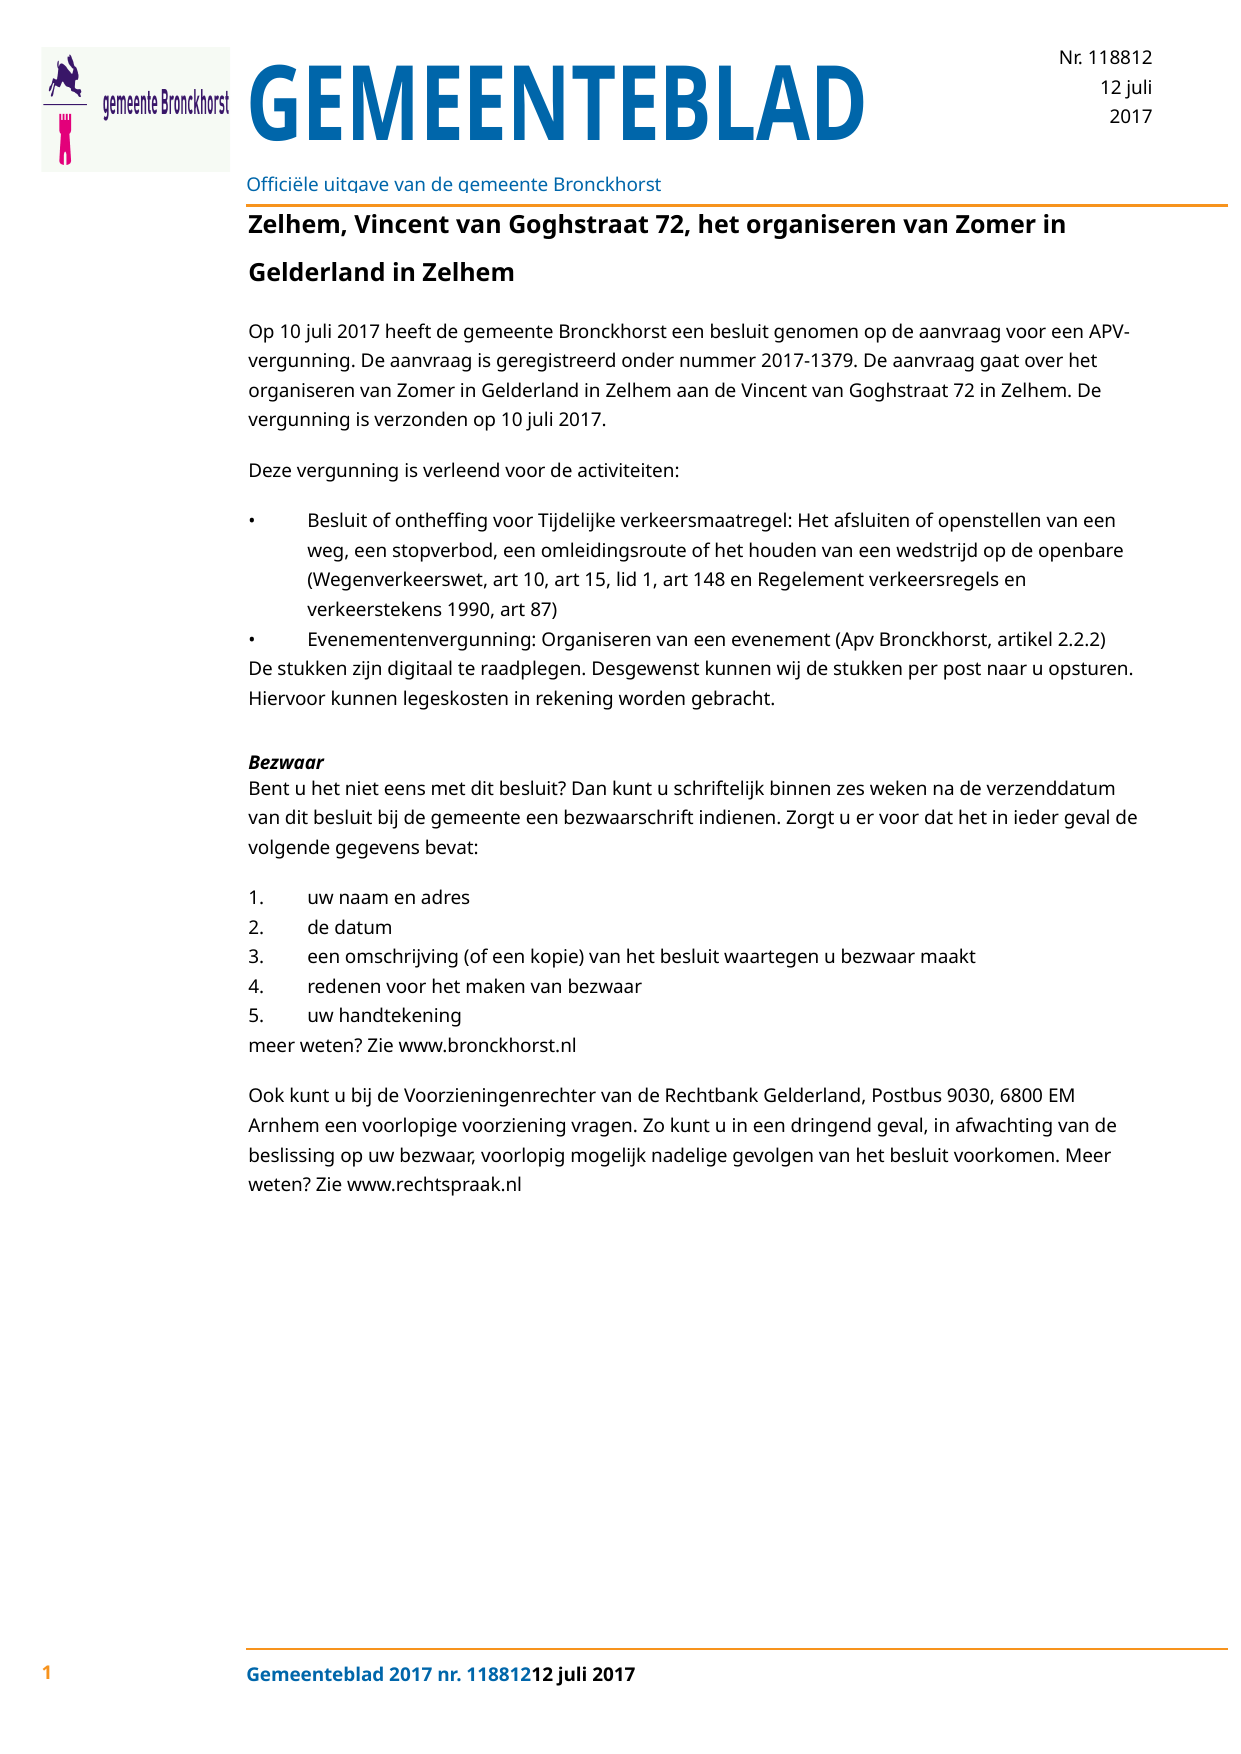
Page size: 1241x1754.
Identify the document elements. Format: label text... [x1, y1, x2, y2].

text Bent u het niet eens met dit besluit? Dan kunt u schriftelijk binnen zes weken na de verzenddatum van dit besluit bij de gemeente een bezwaarschrift indienen. Zorgt u er voor dat het in ieder geval de volgende gegevens bevat: [248, 775, 1152, 859]
list uw handtekening [248, 1003, 1152, 1028]
text meer weten? Zie www.bronckhorst.nl [248, 1032, 1152, 1058]
text Ook kunt u bij de Voorzieningenrechter van de Rechtbank Gelderland, Postbus 9030, 6800 EM Arnhem een voorlopige voorziening vragen. Zo kunt u in een dringend geval, in afwachting van de beslissing op uw bezwaar, voorlopig mogelijk nadelige gevolgen van het besluit voorkomen. Meer weten? Zie www.rechtspraak.nl [248, 1083, 1152, 1197]
list een omschrijving (of een kopie) van het besluit waartegen u bezwaar maakt [248, 943, 1152, 969]
text Deze vergunning is verleend voor de activiteiten: [248, 457, 1152, 483]
text Bezwaar [248, 749, 1152, 775]
list uw naam en adres [248, 884, 1152, 910]
list redenen voor het maken van bezwaar [248, 973, 1152, 999]
text Zelhem, Vincent van Goghstraat 72, het organiseren van Zomer in Gelderland in Zelhem [248, 207, 1152, 288]
list de datum [248, 914, 1152, 939]
text De stukken zijn digitaal te raadplegen. Desgewenst kunnen wij de stukken per post naar u opsturen. Hiervoor kunnen legeskosten in rekening worden gebracht. [248, 655, 1152, 711]
list Besluit of ontheffing voor Tijdelijke verkeersmaatregel: Het afsluiten of openstellen van een weg, een stopverbod, een omleidingsroute of het houden van een wedstrijd op de openbare (Wegenverkeerswet, art 10, art 15, lid 1, art 148 en Regelement verkeersregels en verkeerstekens 1990, art 87) [248, 507, 1152, 622]
text Op 10 juli 2017 heeft de gemeente Bronckhorst een besluit genomen op de aanvraag voor een APV-vergunning. De aanvraag is geregistreerd onder nummer 2017-1379. De aanvraag gaat over het organiseren van Zomer in Gelderland in Zelhem aan de Vincent van Goghstraat 72 in Zelhem. De vergunning is verzonden op 10 juli 2017. [248, 318, 1152, 432]
list Evenementenvergunning: Organiseren van een evenement (Apv Bronckhorst, artikel 2.2.2) [248, 626, 1152, 652]
picture [41, 47, 231, 172]
